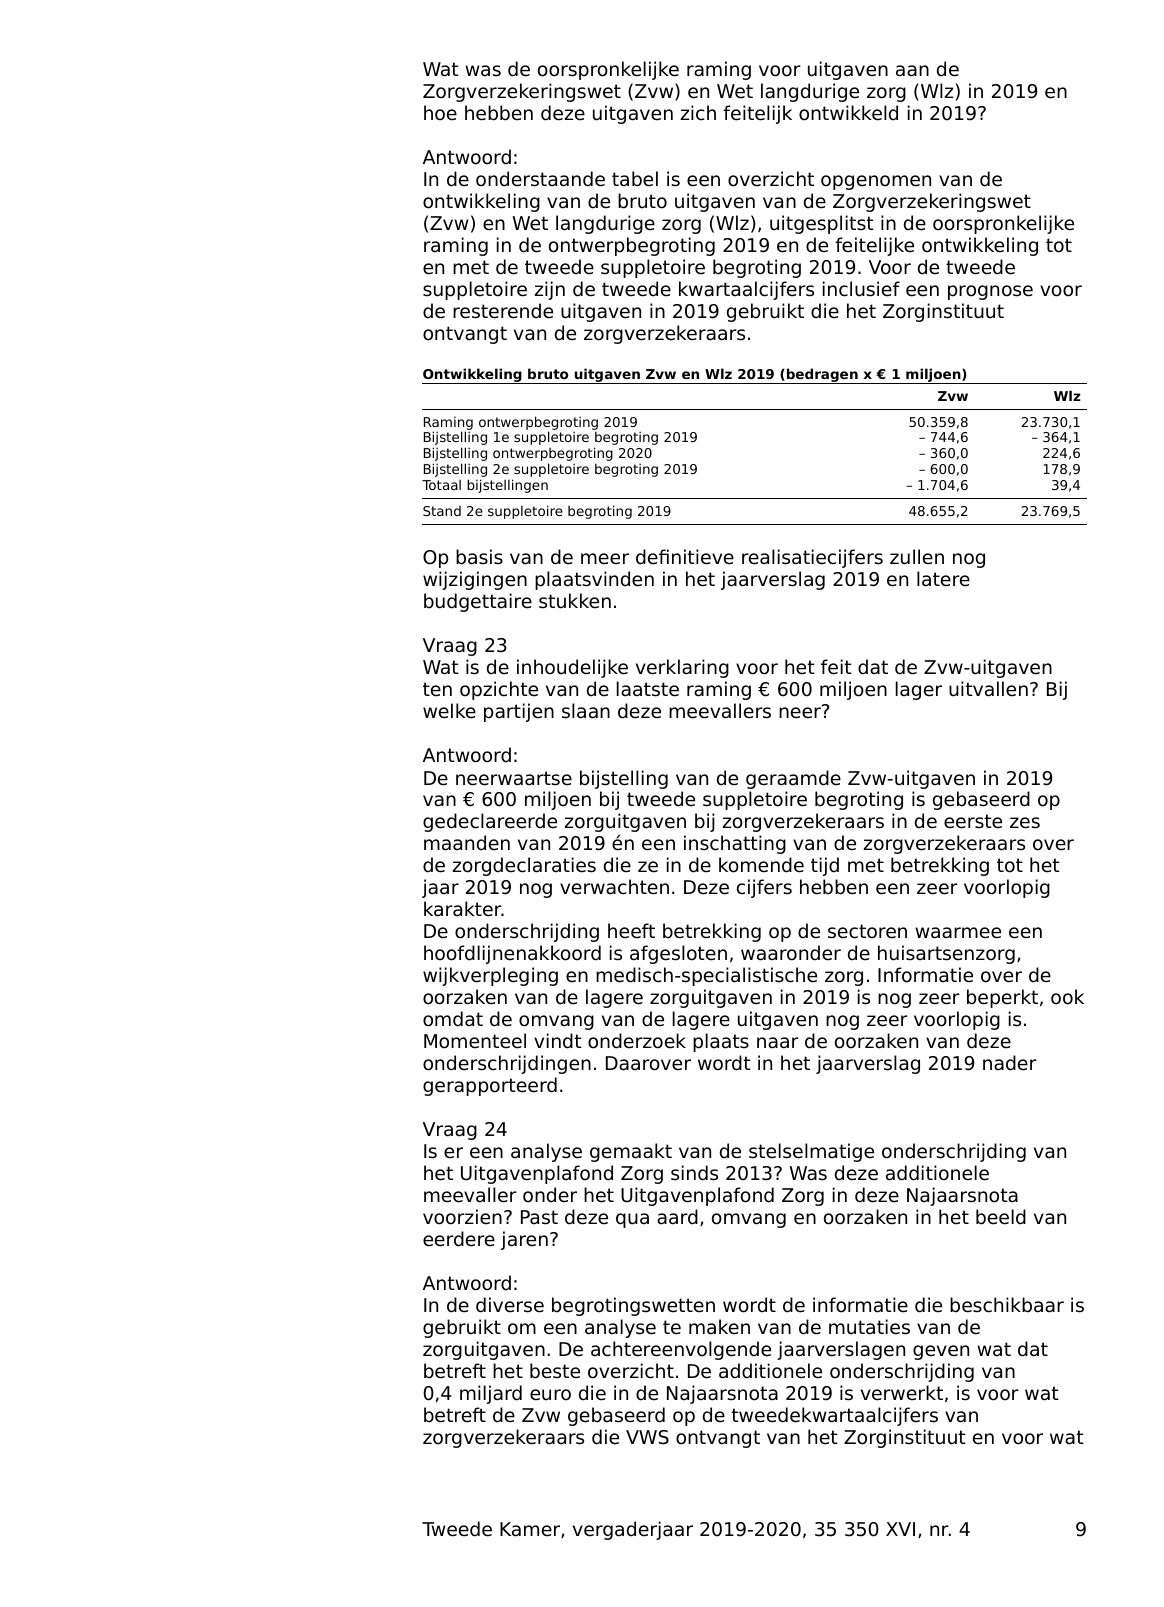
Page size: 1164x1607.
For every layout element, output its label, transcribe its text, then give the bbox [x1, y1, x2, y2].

table_header Ontwikkeling bruto uitgaven Zvw en Wlz 2019 (bedragen x € 1 miljoen) [422, 367, 1087, 383]
table_cell 178,9 [974, 462, 1087, 477]
table_cell Wlz [974, 384, 1087, 409]
table_cell – 360,0 [856, 446, 974, 462]
table_cell Bijstelling ontwerpbegroting 2020 [422, 446, 856, 462]
text Wat is de inhoudelijke verklaring voor het feit dat de Zvw-uitgaven ten opzichte van de laatste raming € 600 miljoen lager uitvallen? Bij welke partijen slaan deze meevallers neer? [422, 657, 1087, 723]
text Op basis van de meer definitieve realisatiecijfers zullen nog wijzigingen plaatsvinden in het jaarverslag 2019 en latere budgettaire stukken. [422, 547, 1087, 613]
text Is er een analyse gemaakt van de stelselmatige onderschrijding van het Uitgavenplafond Zorg sinds 2013? Was deze additionele meevaller onder het Uitgavenplafond Zorg in deze Najaarsnota voorzien? Past deze qua aard, omvang en oorzaken in het beeld van eerdere jaren? [422, 1141, 1087, 1251]
table_cell Raming ontwerpbegroting 2019 [422, 410, 856, 430]
table_cell Stand 2e suppletoire begroting 2019 [422, 499, 856, 524]
table_cell Totaal bijstellingen [422, 478, 856, 498]
table_cell – 1.704,6 [856, 478, 974, 498]
table_cell 23.769,5 [974, 499, 1087, 524]
table_cell 50.359,8 [856, 410, 974, 430]
text Antwoord: [422, 147, 1087, 169]
text Wat was de oorspronkelijke raming voor uitgaven aan de Zorgverzekeringswet (Zvw) en Wet langdurige zorg (Wlz) in 2019 en hoe hebben deze uitgaven zich feitelijk ontwikkeld in 2019? [422, 59, 1087, 125]
text Vraag 23 [422, 635, 1087, 657]
table_cell 224,6 [974, 446, 1087, 462]
table_cell Bijstelling 1e suppletoire begroting 2019 [422, 430, 856, 446]
table_cell – 600,0 [856, 462, 974, 477]
table_cell 23.730,1 [974, 410, 1087, 430]
text Antwoord: [422, 1273, 1087, 1295]
table_cell – 744,6 [856, 430, 974, 446]
text In de onderstaande tabel is een overzicht opgenomen van de ontwikkeling van de bruto uitgaven van de Zorgverzekeringswet (Zvw) en Wet langdurige zorg (Wlz), uitgesplitst in de oorspronkelijke raming in de ontwerpbegroting 2019 en de feitelijke ontwikkeling tot en met de tweede suppletoire begroting 2019. Voor de tweede suppletoire zijn de tweede kwartaalcijfers inclusief een prognose voor de resterende uitgaven in 2019 gebruikt die het Zorginstituut ontvangt van de zorgverzekeraars. [422, 169, 1087, 345]
table_cell [422, 384, 856, 409]
table_cell – 364,1 [974, 430, 1087, 446]
text In de diverse begrotingswetten wordt de informatie die beschikbaar is gebruikt om een analyse te maken van de mutaties van de zorguitgaven. De achtereenvolgende jaarverslagen geven wat dat betreft het beste overzicht. De additionele onderschrijding van 0,4 miljard euro die in de Najaarsnota 2019 is verwerkt, is voor wat betreft de Zvw gebaseerd op de tweedekwartaalcijfers van zorgverzekeraars die VWS ontvangt van het Zorginstituut en voor wat [422, 1295, 1087, 1449]
text De neerwaartse bijstelling van de geraamde Zvw-uitgaven in 2019 van € 600 miljoen bij tweede suppletoire begroting is gebaseerd op gedeclareerde zorguitgaven bij zorgverzekeraars in de eerste zes maanden van 2019 én een inschatting van de zorgverzekeraars over de zorgdeclaraties die ze in de komende tijd met betrekking tot het jaar 2019 nog verwachten. Deze cijfers hebben een zeer voorlopig karakter. [422, 767, 1087, 921]
table_cell 39,4 [974, 478, 1087, 498]
text Antwoord: [422, 745, 1087, 767]
table_cell Bijstelling 2e suppletoire begroting 2019 [422, 462, 856, 477]
text Vraag 24 [422, 1119, 1087, 1141]
table_cell 48.655,2 [856, 499, 974, 524]
text De onderschrijding heeft betrekking op de sectoren waarmee een hoofdlijnenakkoord is afgesloten, waaronder de huisartsenzorg, wijkverpleging en medisch-specialistische zorg. Informatie over de oorzaken van de lagere zorguitgaven in 2019 is nog zeer beperkt, ook omdat de omvang van de lagere uitgaven nog zeer voorlopig is. Momenteel vindt onderzoek plaats naar de oorzaken van deze onderschrijdingen. Daarover wordt in het jaarverslag 2019 nader gerapporteerd. [422, 921, 1087, 1097]
table_cell Zvw [856, 384, 974, 409]
